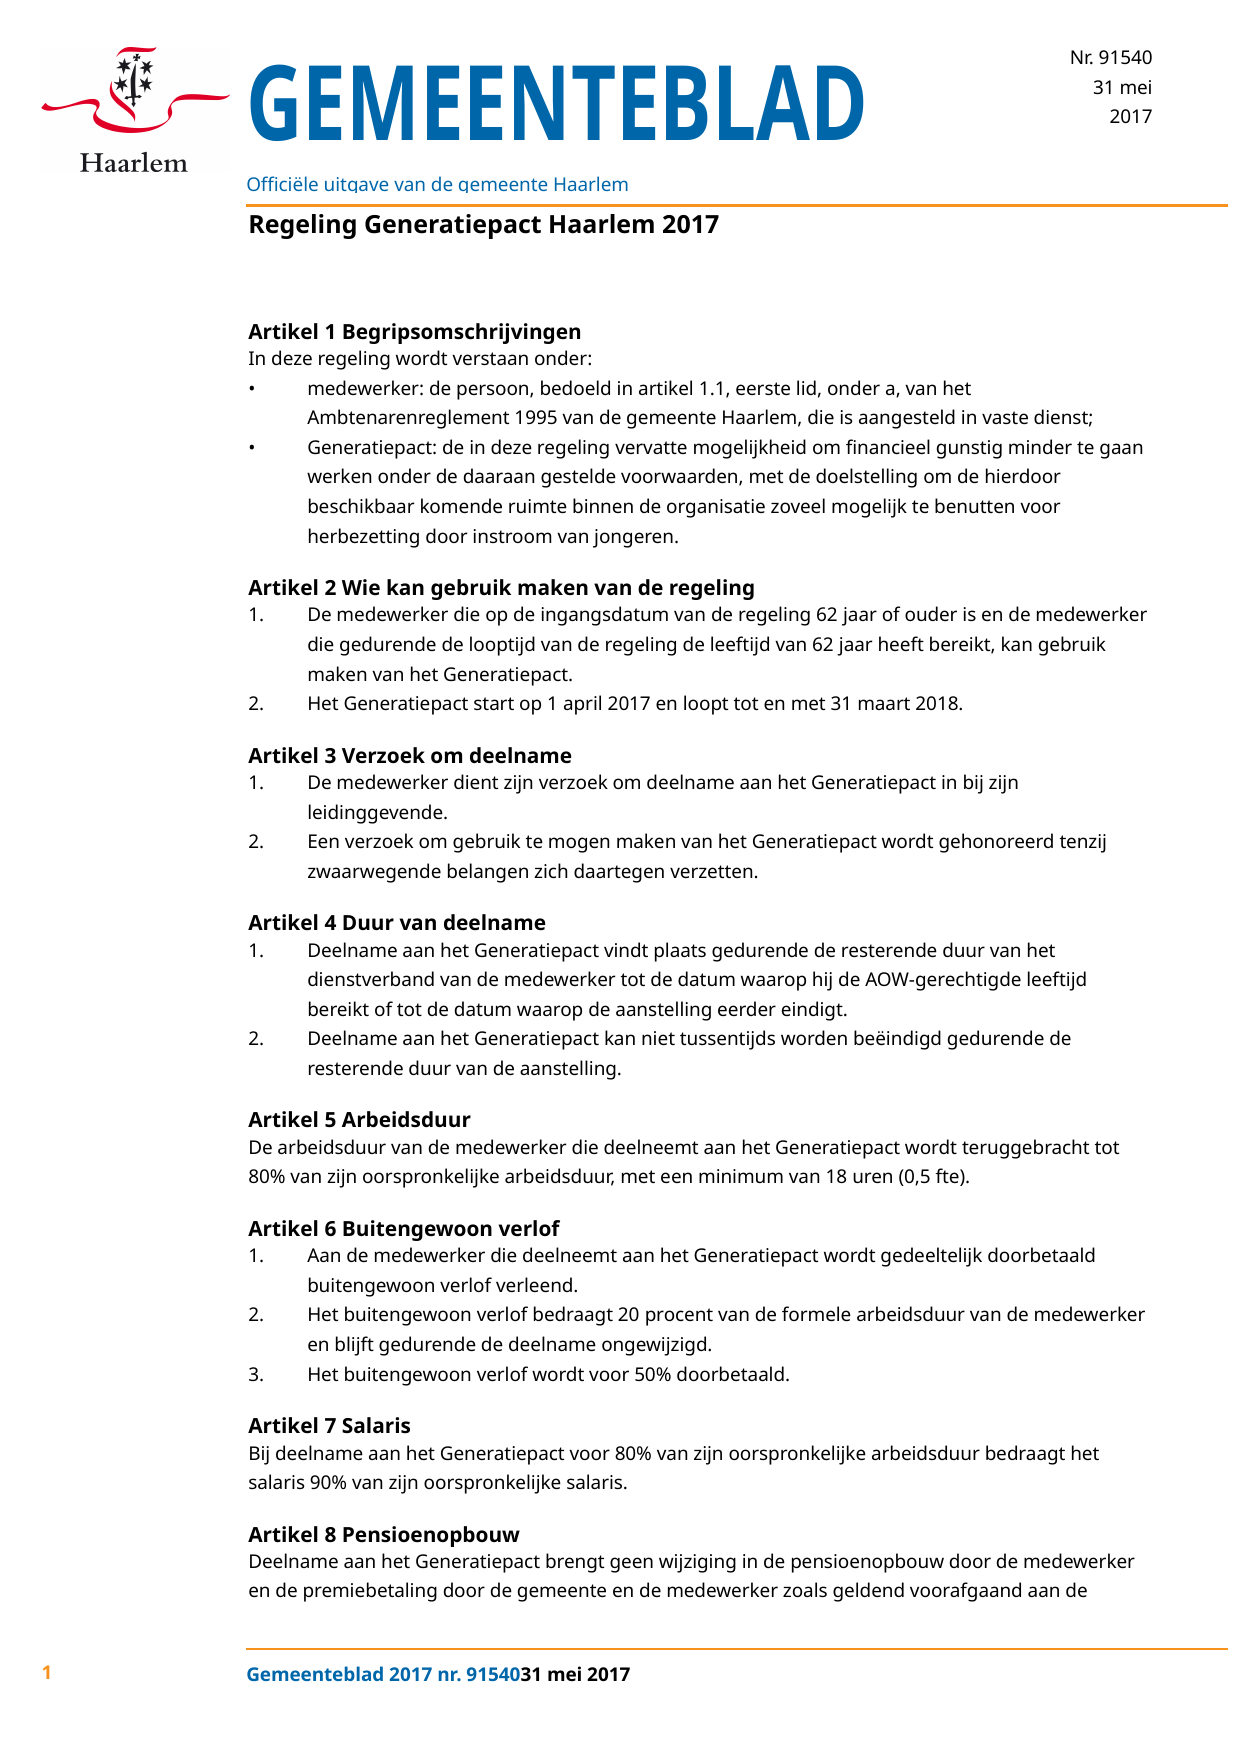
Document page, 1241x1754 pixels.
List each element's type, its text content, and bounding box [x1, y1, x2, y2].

text Regeling Generatiepact Haarlem 2017 [248, 207, 1152, 241]
list De medewerker die op de ingangsdatum van de regeling 62 jaar of ouder is en de medewerker die gedurende de looptijd van de regeling de leeftijd van 62 jaar heeft bereikt, kan gebruik maken van het Generatiepact. [248, 602, 1152, 687]
text Artikel 3 Verzoek om deelname [248, 741, 1152, 769]
list Het Generatiepact start op 1 april 2017 en loopt tot en met 31 maart 2018. [248, 690, 1152, 716]
text Artikel 5 Arbeidsduur [248, 1106, 1152, 1134]
text De arbeidsduur van de medewerker die deelneemt aan het Generatiepact wordt teruggebracht tot 80% van zijn oorspronkelijke arbeidsduur, met een minimum van 18 uren (0,5 fte). [248, 1134, 1152, 1189]
list Het buitengewoon verlof bedraagt 20 procent van de formele arbeidsduur van de medewerker en blijft gedurende de deelname ongewijzigd. [248, 1302, 1152, 1357]
list Deelname aan het Generatiepact kan niet tussentijds worden beëindigd gedurende de resterende duur van de aanstelling. [248, 1026, 1152, 1081]
text Artikel 6 Buitengewoon verlof [248, 1214, 1152, 1242]
list Het buitengewoon verlof wordt voor 50% doorbetaald. [248, 1361, 1152, 1387]
text Artikel 1 Begripsomschrijvingen [248, 317, 1152, 345]
text Artikel 2 Wie kan gebruik maken van de regeling [248, 573, 1152, 602]
list De medewerker dient zijn verzoek om deelname aan het Generatiepact in bij zijn leidinggevende. [248, 769, 1152, 824]
list Een verzoek om gebruik te mogen maken van het Generatiepact wordt gehonoreerd tenzij zwaarwegende belangen zich daartegen verzetten. [248, 828, 1152, 884]
list medewerker: de persoon, bedoeld in artikel 1.1, eerste lid, onder a, van het Ambtenarenreglement 1995 van de gemeente Haarlem, die is aangesteld in vaste dienst; [248, 375, 1152, 430]
text Artikel 8 Pensioenopbouw [248, 1520, 1152, 1548]
text Artikel 7 Salaris [248, 1411, 1152, 1440]
list Generatiepact: de in deze regeling vervatte mogelijkheid om financieel gunstig minder te gaan werken onder de daaraan gestelde voorwaarden, met de doelstelling om de hierdoor beschikbaar komende ruimte binnen de organisatie zoveel mogelijk te benutten voor herbezetting door instroom van jongeren. [248, 434, 1152, 548]
text Deelname aan het Generatiepact brengt geen wijziging in de pensioenopbouw door de medewerker en de premiebetaling door de gemeente en de medewerker zoals geldend voorafgaand aan de [248, 1548, 1152, 1603]
text Bij deelname aan het Generatiepact voor 80% van zijn oorspronkelijke arbeidsduur bedraagt het salaris 90% van zijn oorspronkelijke salaris. [248, 1440, 1152, 1495]
list Deelname aan het Generatiepact vindt plaats gedurende de resterende duur van het dienstverband van de medewerker tot de datum waarop hij de AOW-gerechtigde leeftijd bereikt of tot de datum waarop de aanstelling eerder eindigt. [248, 937, 1152, 1022]
text Artikel 4 Duur van deelname [248, 908, 1152, 937]
list Aan de medewerker die deelneemt aan het Generatiepact wordt gedeeltelijk doorbetaald buitengewoon verlof verleend. [248, 1242, 1152, 1298]
text In deze regeling wordt verstaan onder: [248, 345, 1152, 371]
picture [41, 47, 231, 172]
